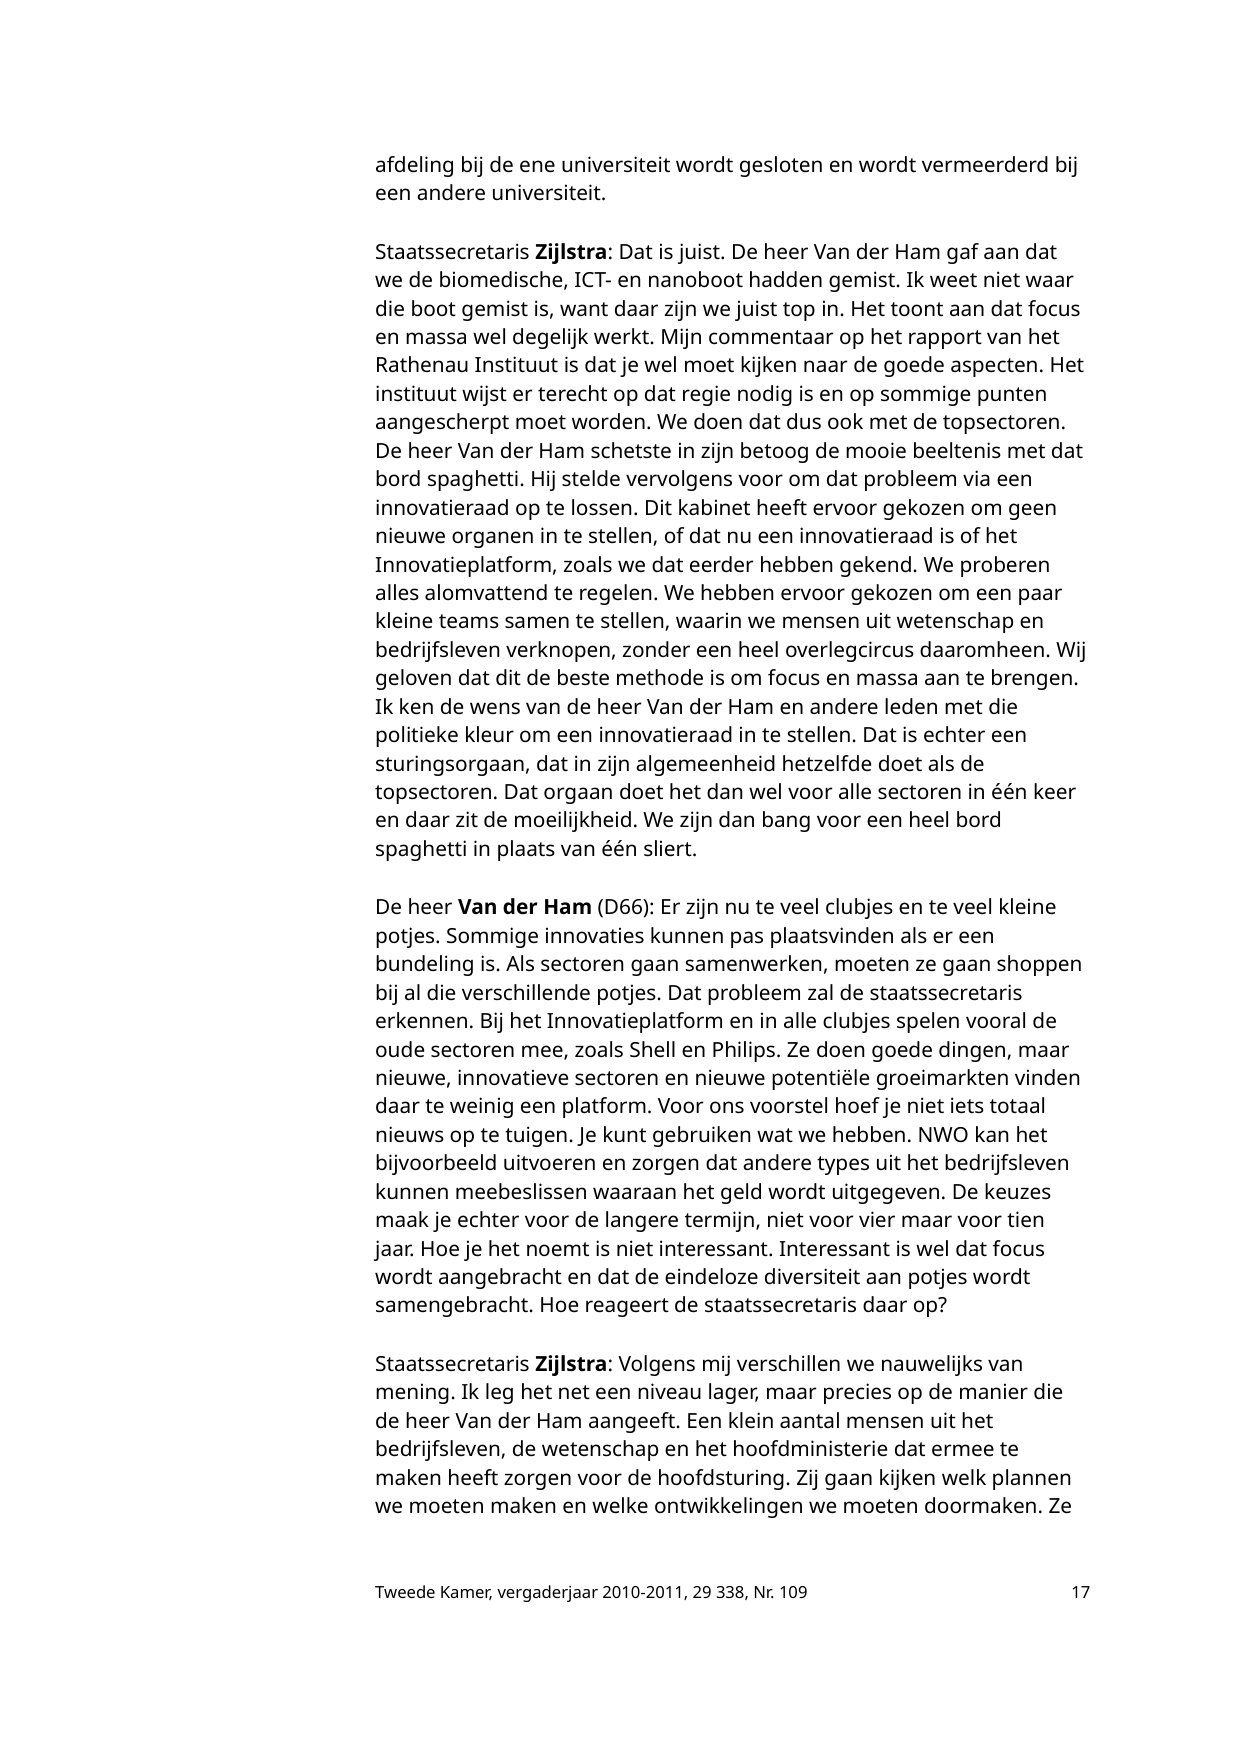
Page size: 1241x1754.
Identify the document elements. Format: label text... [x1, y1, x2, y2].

text De heer Van der Ham (D66): Er zijn nu te veel clubjes en te veel kleine potjes. Sommige innovaties kunnen pas plaatsvinden als er een bundeling is. Als sectoren gaan samenwerken, moeten ze gaan shoppen bij al die verschillende potjes. Dat probleem zal de staatssecretaris erkennen. Bij het Innovatieplatform en in alle clubjes spelen vooral de oude sectoren mee, zoals Shell en Philips. Ze doen goede dingen, maar nieuwe, innovatieve sectoren en nieuwe potentiële groeimarkten vinden daar te weinig een platform. Voor ons voorstel hoef je niet iets totaal nieuws op te tuigen. Je kunt gebruiken wat we hebben. NWO kan het bijvoorbeeld uitvoeren en zorgen dat andere types uit het bedrijfsleven kunnen meebeslissen waaraan het geld wordt uitgegeven. De keuzes maak je echter voor de langere termijn, niet voor vier maar voor tien jaar. Hoe je het noemt is niet interessant. Interessant is wel dat focus wordt aangebracht en dat de eindeloze diversiteit aan potjes wordt samengebracht. Hoe reageert de staatssecretaris daar op? [375, 892, 1090, 1319]
text Staatssecretaris Zijlstra: Dat is juist. De heer Van der Ham gaf aan dat we de biomedische, ICT- en nanoboot hadden gemist. Ik weet niet waar die boot gemist is, want daar zijn we juist top in. Het toont aan dat focus en massa wel degelijk werkt. Mijn commentaar op het rapport van het Rathenau Instituut is dat je wel moet kijken naar de goede aspecten. Het instituut wijst er terecht op dat regie nodig is en op sommige punten aangescherpt moet worden. We doen dat dus ook met de topsectoren. [375, 237, 1090, 436]
text De heer Van der Ham schetste in zijn betoog de mooie beeltenis met dat bord spaghetti. Hij stelde vervolgens voor om dat probleem via een innovatieraad op te lossen. Dit kabinet heeft ervoor gekozen om geen nieuwe organen in te stellen, of dat nu een innovatieraad is of het Innovatieplatform, zoals we dat eerder hebben gekend. We proberen alles alomvattend te regelen. We hebben ervoor gekozen om een paar kleine teams samen te stellen, waarin we mensen uit wetenschap en bedrijfsleven verknopen, zonder een heel overlegcircus daaromheen. Wij geloven dat dit de beste methode is om focus en massa aan te brengen. Ik ken de wens van de heer Van der Ham en andere leden met die politieke kleur om een innovatieraad in te stellen. Dat is echter een sturingsorgaan, dat in zijn algemeenheid hetzelfde doet als de topsectoren. Dat orgaan doet het dan wel voor alle sectoren in één keer en daar zit de moeilijkheid. We zijn dan bang voor een heel bord spaghetti in plaats van één sliert. [375, 436, 1090, 862]
text Staatssecretaris Zijlstra: Volgens mij verschillen we nauwelijks van mening. Ik leg het net een niveau lager, maar precies op de manier die de heer Van der Ham aangeeft. Een klein aantal mensen uit het bedrijfsleven, de wetenschap en het hoofdministerie dat ermee te maken heeft zorgen voor de hoofdsturing. Zij gaan kijken welk plannen we moeten maken en welke ontwikkelingen we moeten doormaken. Ze [375, 1349, 1090, 1520]
text afdeling bij de ene universiteit wordt gesloten en wordt vermeerderd bij een andere universiteit. [375, 150, 1090, 207]
